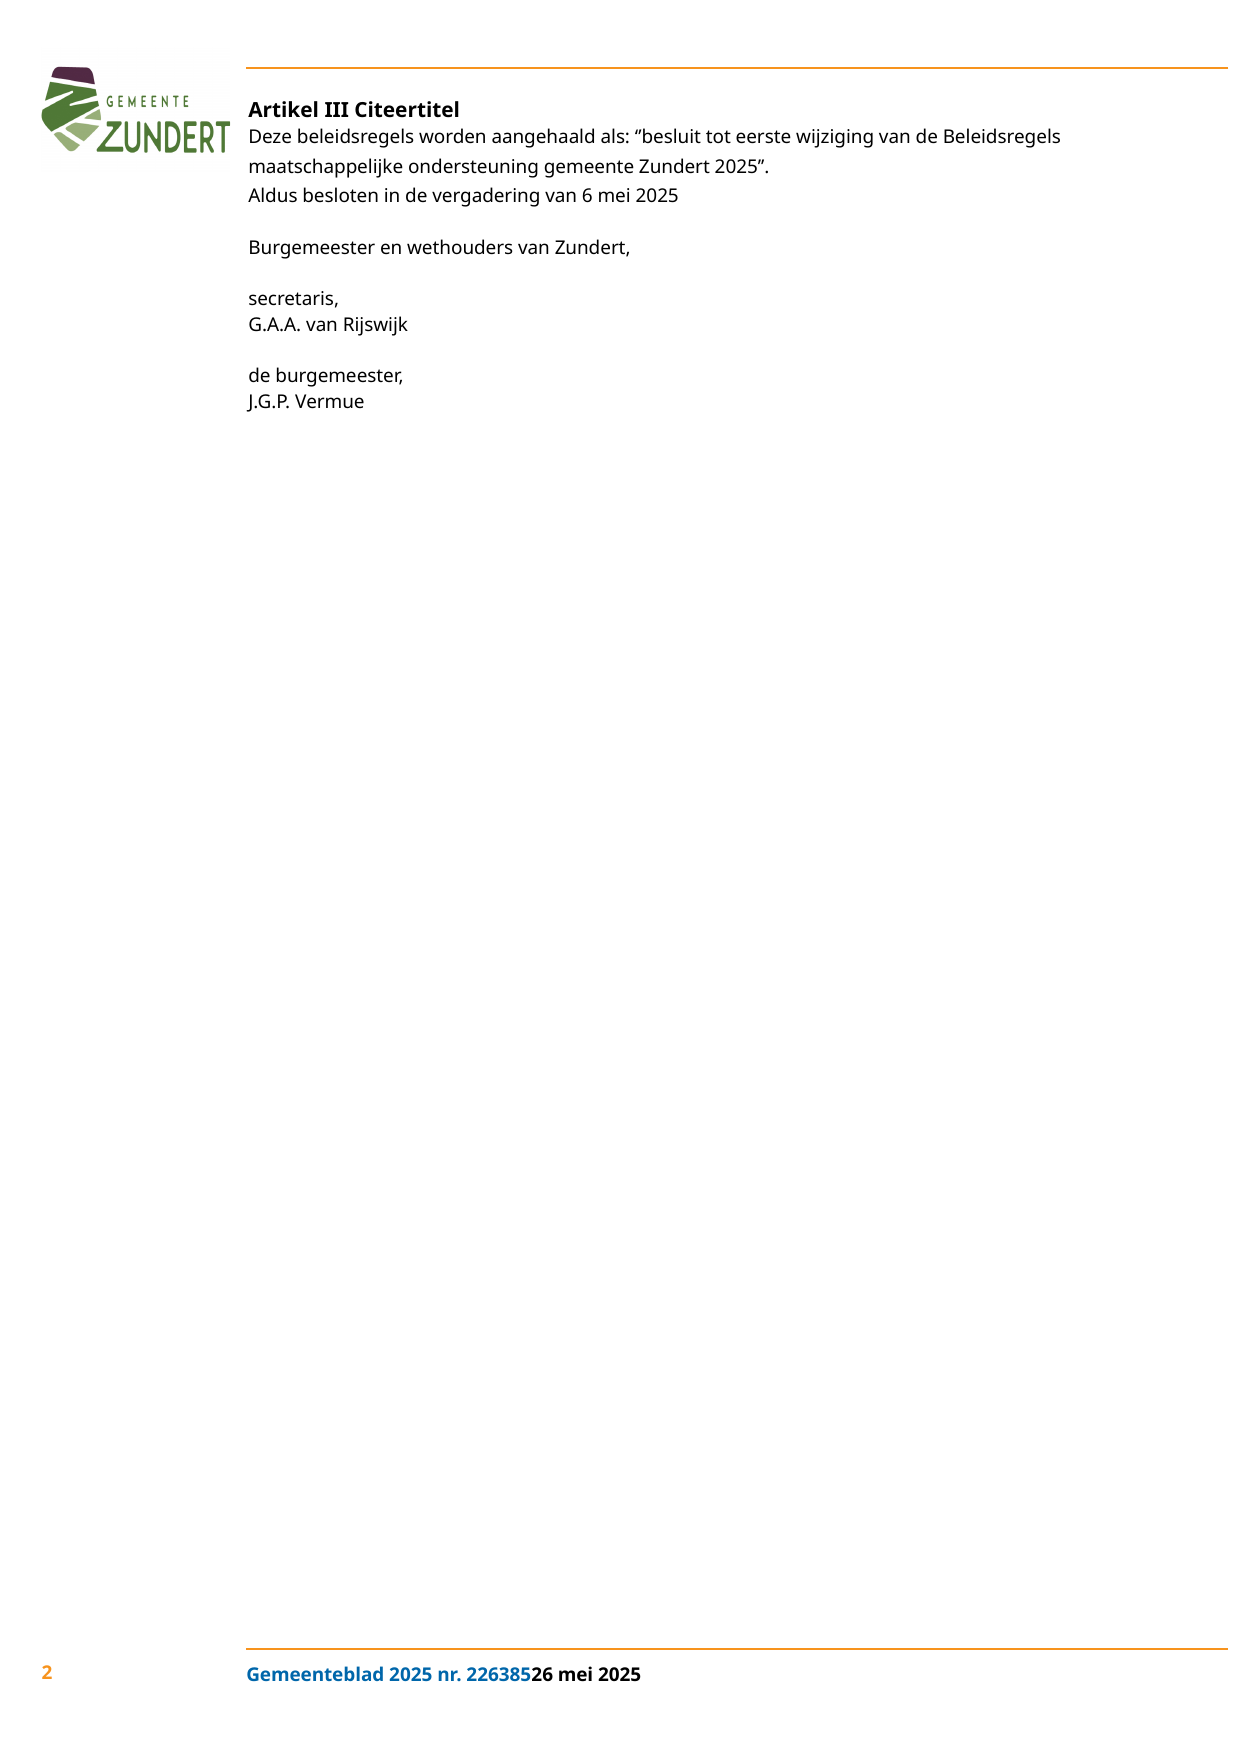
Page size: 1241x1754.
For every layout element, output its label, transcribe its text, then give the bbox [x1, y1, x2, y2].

text Aldus besloten in de vergadering van 6 mei 2025 [248, 182, 1152, 208]
text Deze beleidsregels worden aangehaald als: ‘’besluit tot eerste wijziging van de Beleidsregels maatschappelijke ondersteuning gemeente Zundert 2025’’. [248, 123, 1152, 178]
text secretaris, [248, 285, 1152, 311]
text de burgemeester, [248, 362, 1152, 388]
text Artikel III Citeertitel [248, 95, 1152, 123]
picture [41, 47, 231, 172]
text G.A.A. van Rijswijk [248, 311, 1152, 337]
text J.G.P. Vermue [248, 388, 1152, 414]
text Burgemeester en wethouders van Zundert, [248, 234, 1152, 259]
